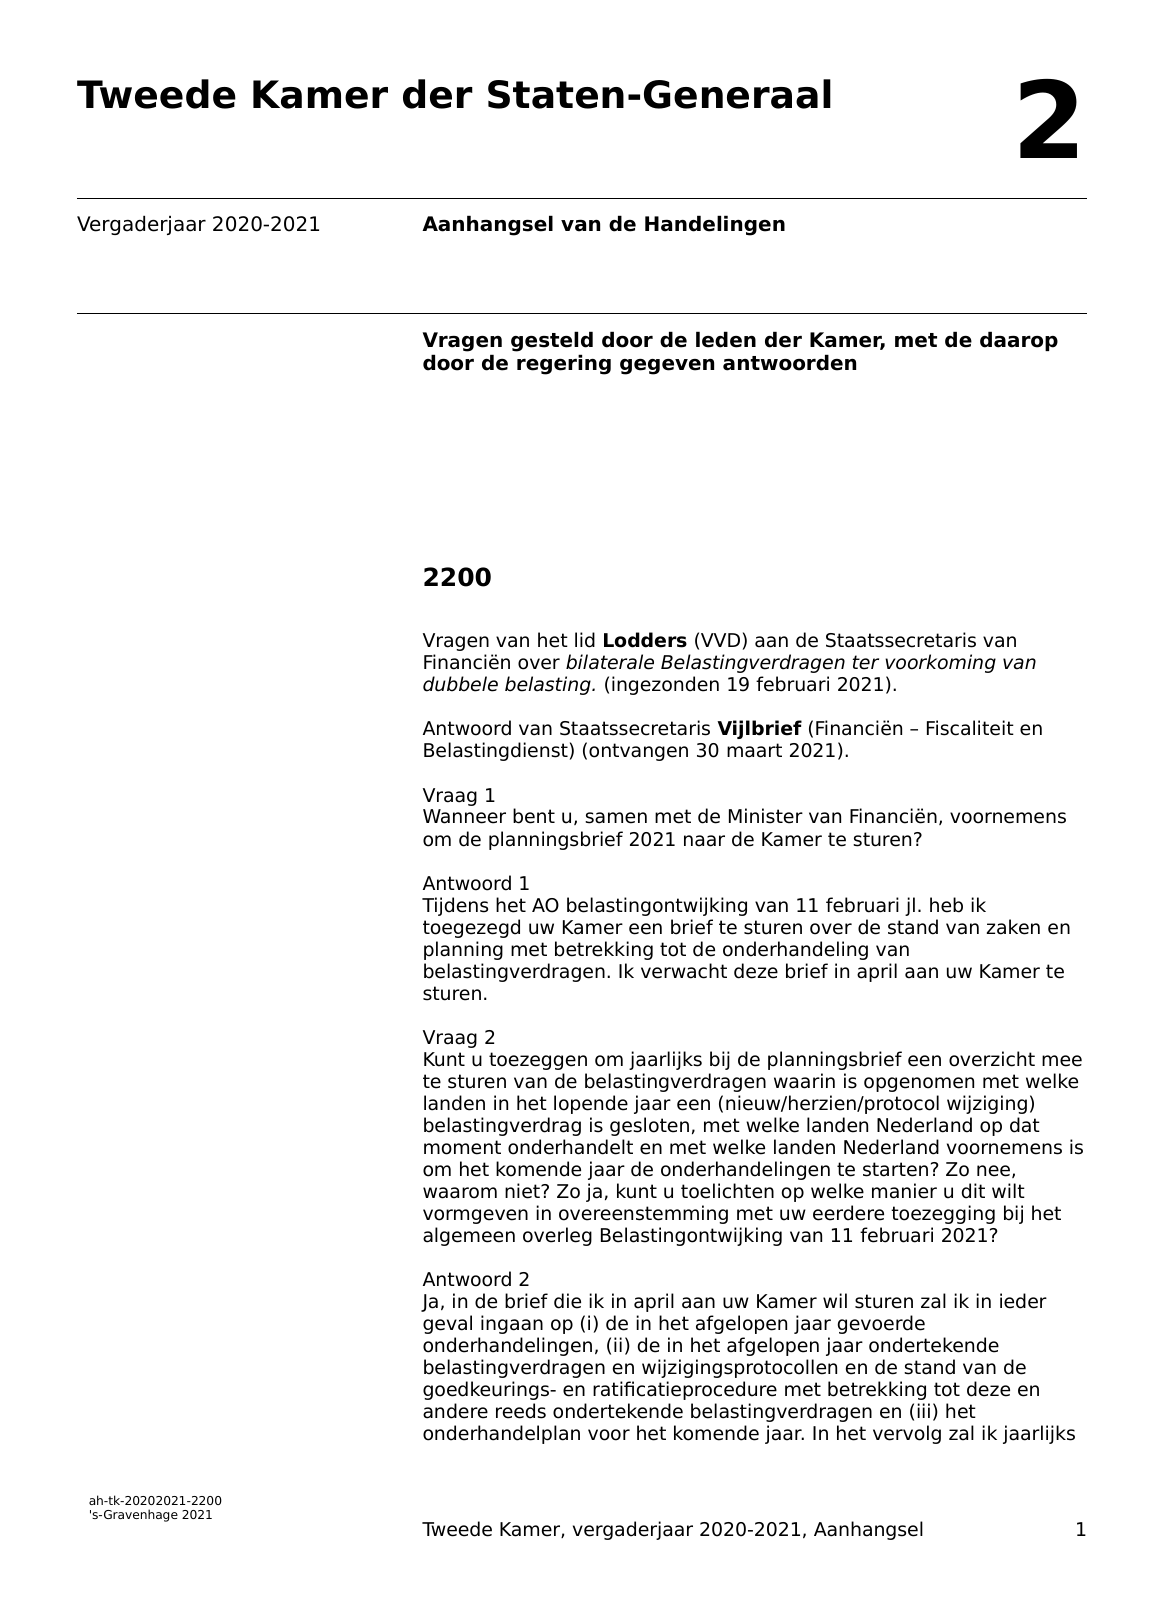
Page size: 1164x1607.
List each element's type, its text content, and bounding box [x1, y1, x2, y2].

table_cell Aanhangsel van de Handelingen [422, 199, 1087, 313]
table_cell Vragen gesteld door de leden der Kamer, met de daarop door de regering gegeven antwoorden [422, 314, 1087, 375]
text Vraag 2 [422, 1027, 1087, 1049]
text Vraag 1 [422, 784, 1087, 806]
text ah-tk-20202021-2200 [88, 1494, 323, 1508]
text Antwoord 2 [422, 1269, 1087, 1291]
text 's-Gravenhage 2021 [88, 1508, 323, 1522]
table_cell Vergaderjaar 2020-2021 [77, 199, 422, 313]
text Tijdens het AO belastingontwijking van 11 februari jl. heb ik toegezegd uw Kamer een brief te sturen over de stand van zaken en planning met betrekking tot de onderhandeling van belastingverdragen. Ik verwacht deze brief in april aan uw Kamer te sturen. [422, 894, 1087, 1004]
text 2200 [422, 563, 1087, 592]
text Wanneer bent u, samen met de Minister van Financiën, voornemens om de planningsbrief 2021 naar de Kamer te sturen? [422, 806, 1087, 850]
table_header 2 [886, 59, 1087, 198]
table_cell [77, 314, 422, 375]
table_header Tweede Kamer der Staten-Generaal [77, 59, 886, 198]
text Vragen van het lid Lodders (VVD) aan de Staatssecretaris van Financiën over bilaterale Belastingverdragen ter voorkoming van dubbele belasting. (ingezonden 19 februari 2021). [422, 630, 1087, 696]
text Kunt u toezeggen om jaarlijks bij de planningsbrief een overzicht mee te sturen van de belastingverdragen waarin is opgenomen met welke landen in het lopende jaar een (nieuw/herzien/protocol wijziging) belastingverdrag is gesloten, met welke landen Nederland op dat moment onderhandelt en met welke landen Nederland voornemens is om het komende jaar de onderhandelingen te starten? Zo nee, waarom niet? Zo ja, kunt u toelichten op welke manier u dit wilt vormgeven in overeenstemming met uw eerdere toezegging bij het algemeen overleg Belastingontwijking van 11 februari 2021? [422, 1049, 1087, 1246]
text Antwoord 1 [422, 873, 1087, 894]
text Antwoord van Staatssecretaris Vijlbrief (Financiën – Fiscaliteit en Belastingdienst) (ontvangen 30 maart 2021). [422, 718, 1087, 762]
text Ja, in de brief die ik in april aan uw Kamer wil sturen zal ik in ieder geval ingaan op (i) de in het afgelopen jaar gevoerde onderhandelingen, (ii) de in het afgelopen jaar ondertekende belastingverdragen en wijzigingsprotocollen en de stand van de goedkeurings- en ratificatieprocedure met betrekking tot deze en andere reeds ondertekende belastingverdragen en (iii) het onderhandelplan voor het komende jaar. In het vervolg zal ik jaarlijks [422, 1291, 1087, 1444]
